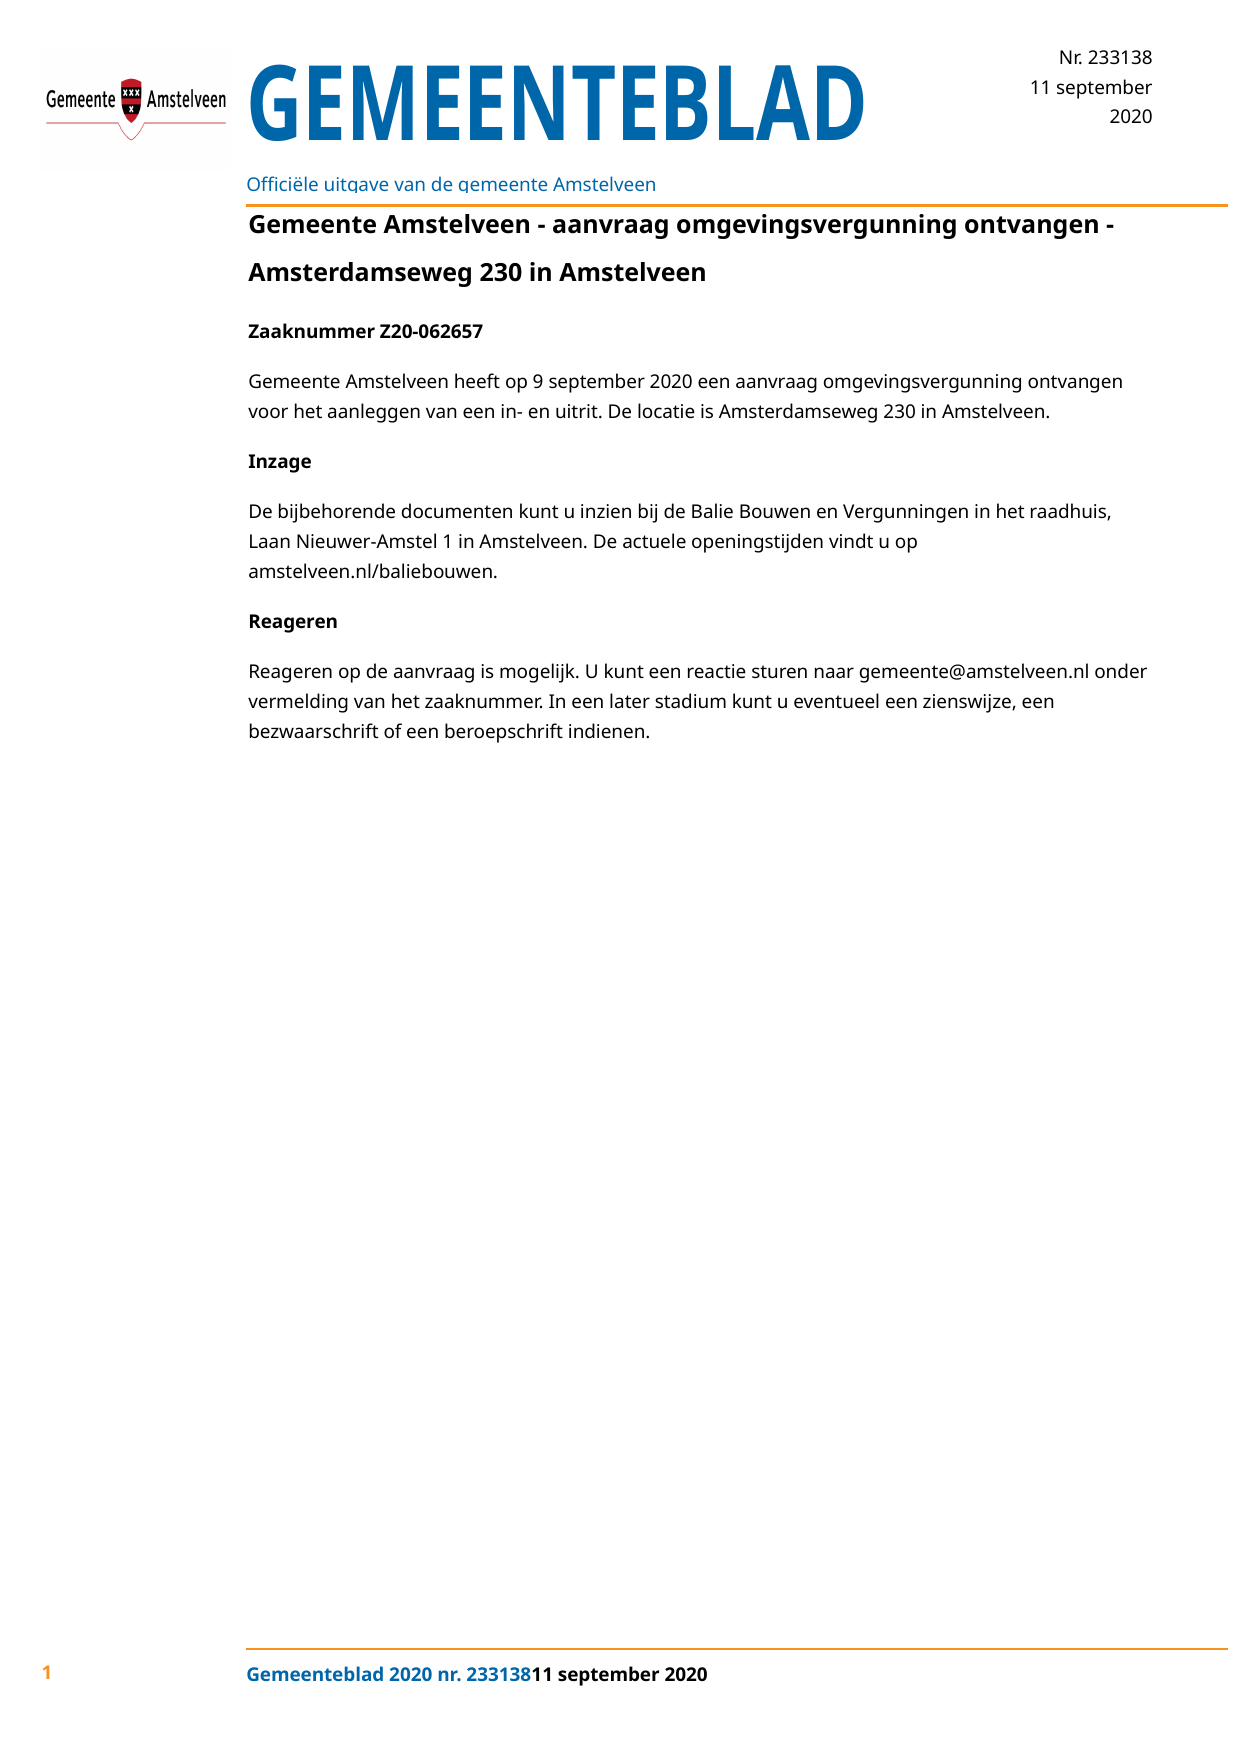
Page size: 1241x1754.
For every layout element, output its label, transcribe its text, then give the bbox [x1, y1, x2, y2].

text Gemeente Amstelveen heeft op 9 september 2020 een aanvraag omgevingsvergunning ontvangen voor het aanleggen van een in- en uitrit. De locatie is Amsterdamseweg 230 in Amstelveen. [248, 368, 1152, 424]
text Reageren [248, 608, 1152, 634]
text Reageren op de aanvraag is mogelijk. U kunt een reactie sturen naar gemeente@amstelveen.nl onder vermelding van het zaaknummer. In een later stadium kunt u eventueel een zienswijze, een bezwaarschrift of een beroepschrift indienen. [248, 659, 1152, 744]
text Gemeente Amstelveen - aanvraag omgevingsvergunning ontvangen - Amsterdamseweg 230 in Amstelveen [248, 207, 1152, 288]
text Zaaknummer Z20-062657 [248, 318, 1152, 344]
text Inzage [248, 448, 1152, 474]
text De bijbehorende documenten kunt u inzien bij de Balie Bouwen en Vergunningen in het raadhuis, Laan Nieuwer-Amstel 1 in Amstelveen. De actuele openingstijden vindt u op amstelveen.nl/baliebouwen. [248, 499, 1152, 584]
picture [41, 47, 231, 172]
